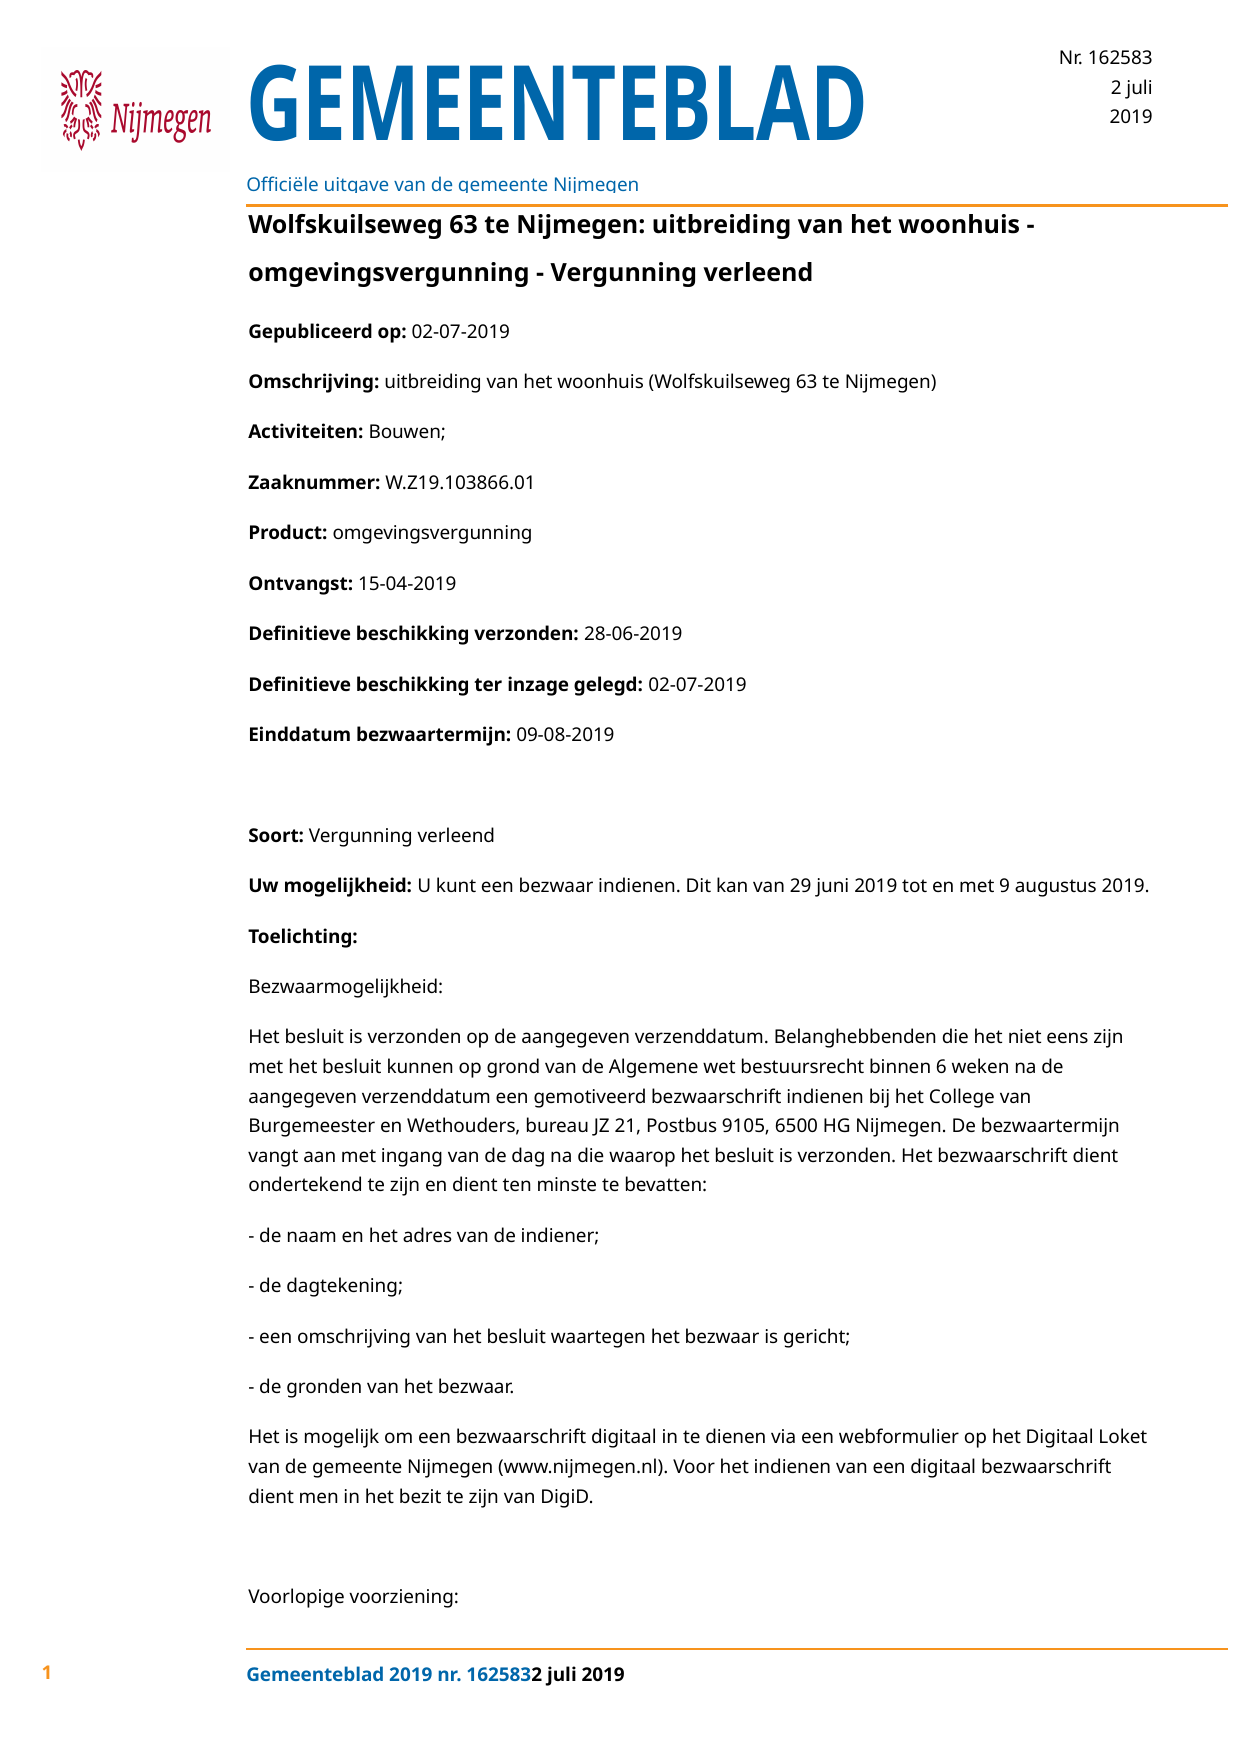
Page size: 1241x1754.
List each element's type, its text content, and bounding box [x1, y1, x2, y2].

text Gepubliceerd op: 02-07-2019 [248, 318, 1152, 344]
picture [41, 47, 231, 172]
text - een omschrijving van het besluit waartegen het bezwaar is gericht; [248, 1323, 1152, 1349]
text Het is mogelijk om een bezwaarschrift digitaal in te dienen via een webformulier op het Digitaal Loket van de gemeente Nijmegen (www.nijmegen.nl). Voor het indienen van een digitaal bezwaarschrift dient men in het bezit te zijn van DigiD. [248, 1424, 1152, 1509]
text Toelichting: [248, 923, 1152, 949]
text Omschrijving: uitbreiding van het woonhuis (Wolfskuilseweg 63 te Nijmegen) [248, 368, 1152, 394]
text Wolfskuilseweg 63 te Nijmegen: uitbreiding van het woonhuis - omgevingsvergunning - Vergunning verleend [248, 207, 1152, 288]
text Activiteiten: Bouwen; [248, 419, 1152, 444]
text - de gronden van het bezwaar. [248, 1373, 1152, 1399]
text - de naam en het adres van de indiener; [248, 1222, 1152, 1248]
text Bezwaarmogelijkheid: [248, 973, 1152, 999]
text Soort: Vergunning verleend [248, 822, 1152, 848]
text Definitieve beschikking verzonden: 28-06-2019 [248, 620, 1152, 646]
text Zaaknummer: W.Z19.103866.01 [248, 469, 1152, 495]
text Ontvangst: 15-04-2019 [248, 570, 1152, 596]
text Einddatum bezwaartermijn: 09-08-2019 [248, 721, 1152, 747]
text Product: omgevingsvergunning [248, 519, 1152, 545]
text Uw mogelijkheid: U kunt een bezwaar indienen. Dit kan van 29 juni 2019 tot en met 9 augustus 2019. [248, 872, 1152, 898]
text - de dagtekening; [248, 1272, 1152, 1298]
text Voorlopige voorziening: [248, 1584, 1152, 1609]
text Definitieve beschikking ter inzage gelegd: 02-07-2019 [248, 671, 1152, 697]
text Het besluit is verzonden op de aangegeven verzenddatum. Belanghebbenden die het niet eens zijn met het besluit kunnen op grond van de Algemene wet bestuursrecht binnen 6 weken na de aangegeven verzenddatum een gemotiveerd bezwaarschrift indienen bij het College van Burgemeester en Wethouders, bureau JZ 21, Postbus 9105, 6500 HG Nijmegen. De bezwaartermijn vangt aan met ingang van de dag na die waarop het besluit is verzonden. Het bezwaarschrift dient ondertekend te zijn en dient ten minste te bevatten: [248, 1024, 1152, 1197]
